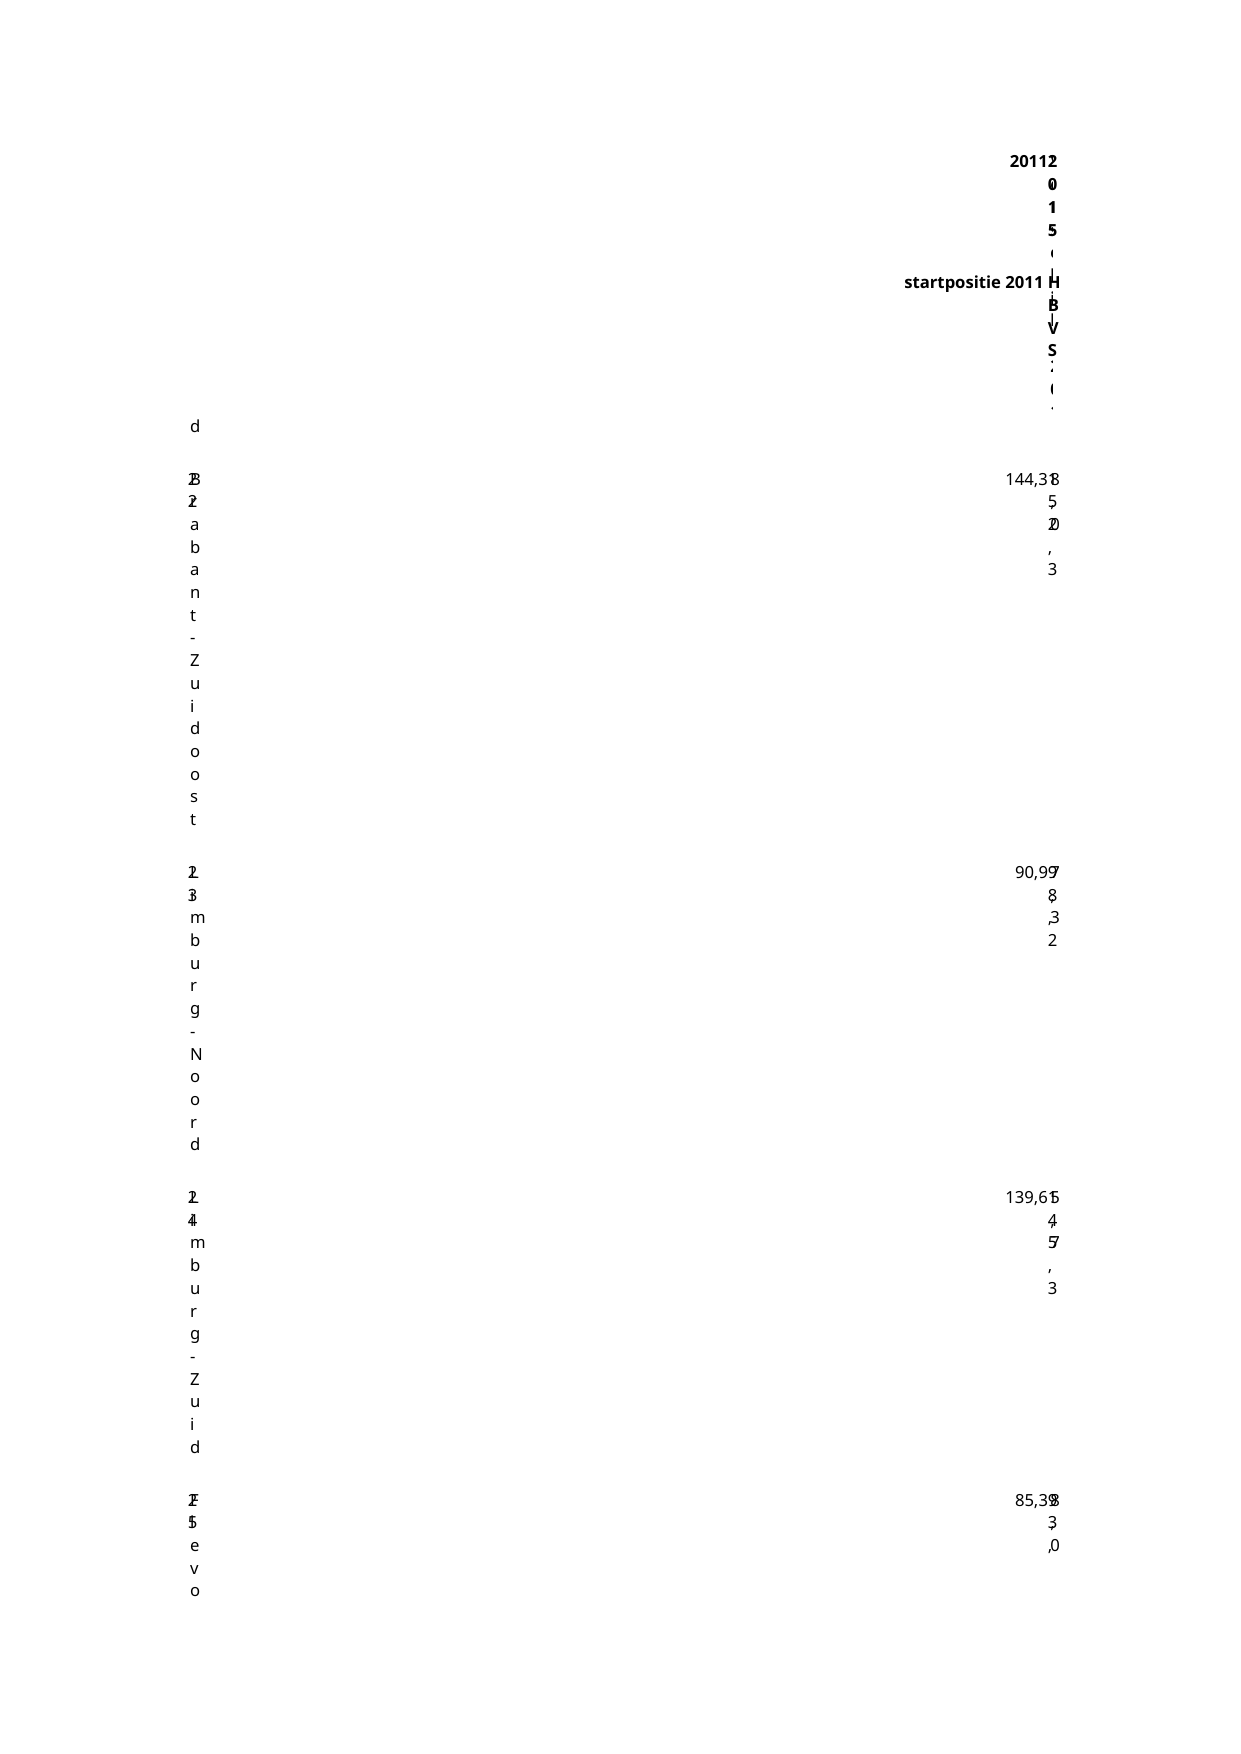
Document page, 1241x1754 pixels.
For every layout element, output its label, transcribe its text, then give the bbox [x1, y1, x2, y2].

table_cell 144,3 [193, 414, 1048, 739]
table_cell [188, 271, 192, 414]
table_cell 139,6 [193, 1065, 1048, 1367]
table_cell 90,9 [193, 740, 1048, 1065]
table_cell 85,3 [193, 1367, 1048, 1602]
table_header 2011 [193, 150, 1048, 271]
table_cell startpositie 2011 [193, 271, 1048, 414]
table_header [188, 150, 192, 271]
